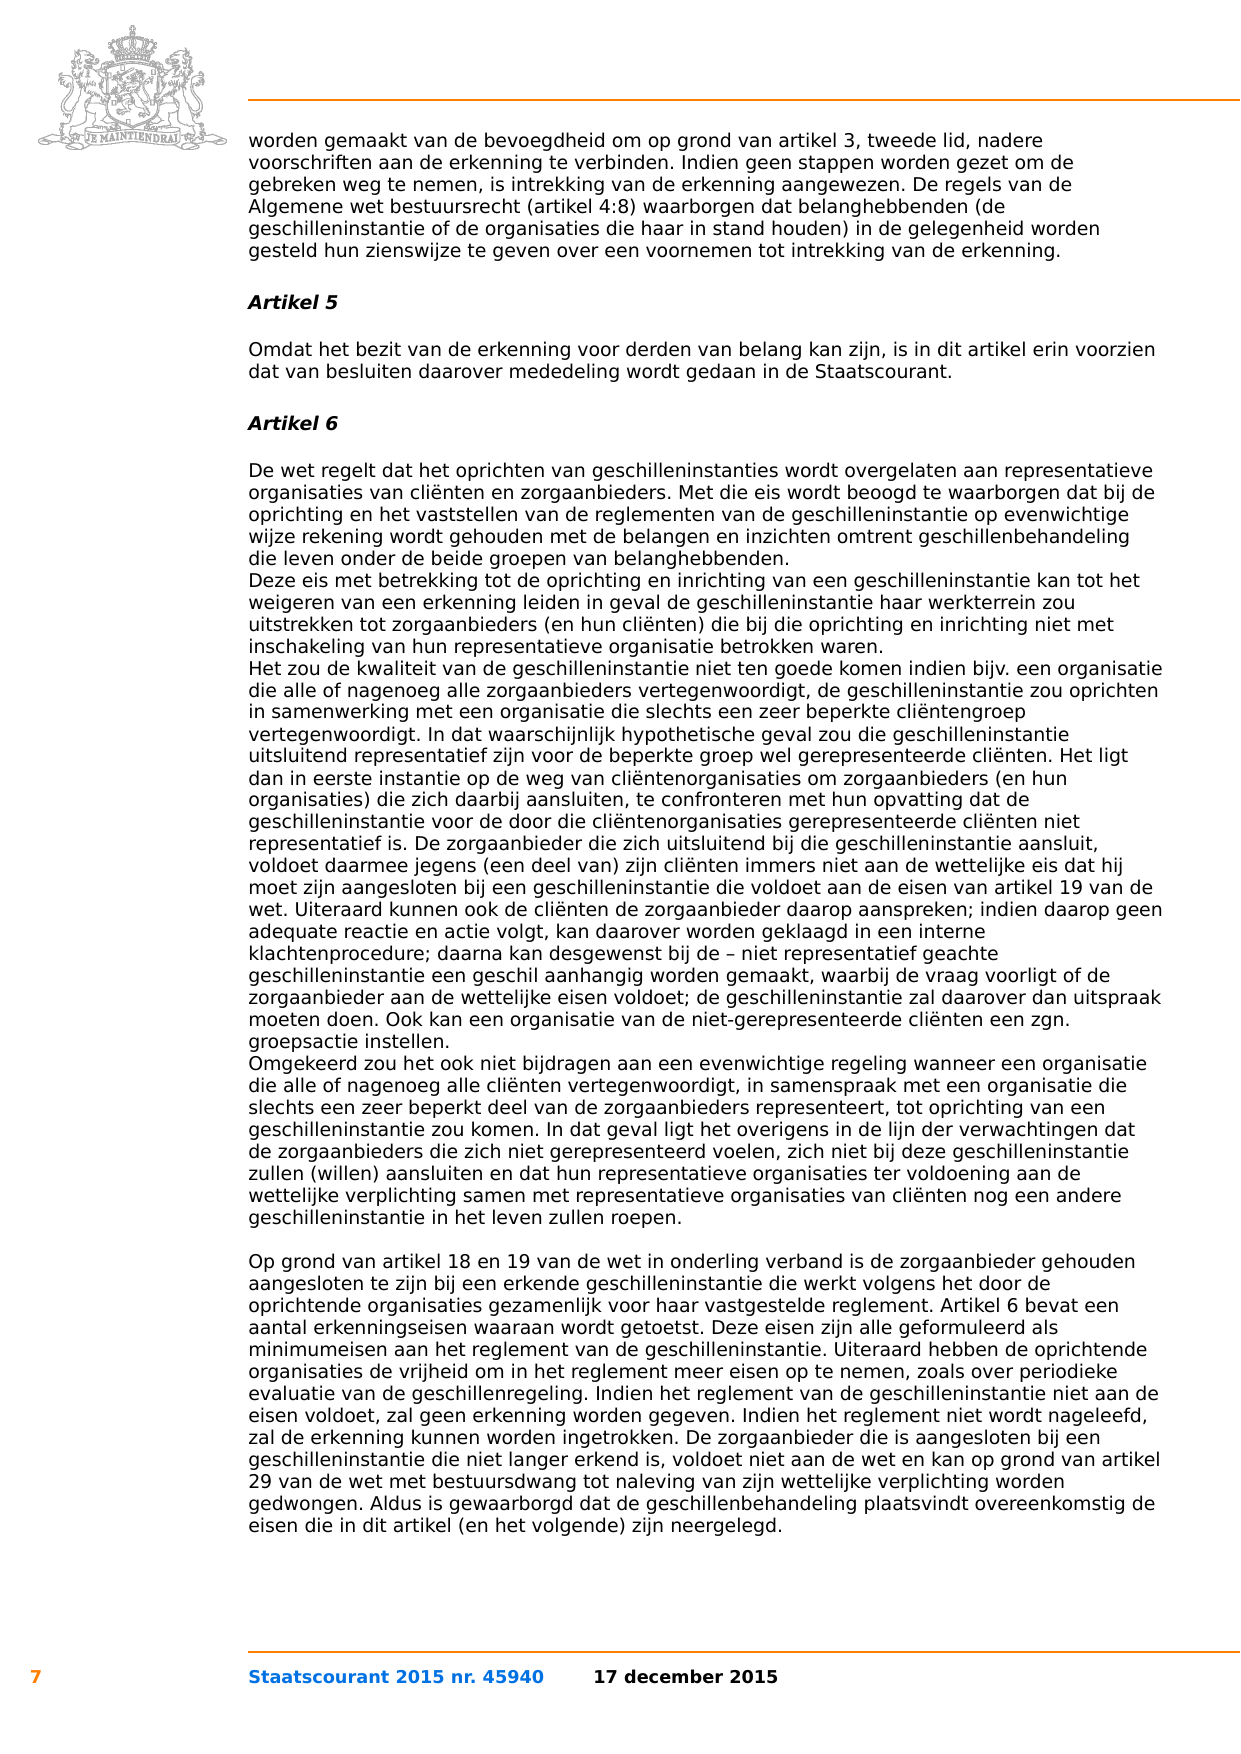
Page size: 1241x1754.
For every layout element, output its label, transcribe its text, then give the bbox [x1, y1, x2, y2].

text Omgekeerd zou het ook niet bijdragen aan een evenwichtige regeling wanneer een organisatie die alle of nagenoeg alle cliënten vertegenwoordigt, in samenspraak met een organisatie die slechts een zeer beperkt deel van de zorgaanbieders representeert, tot oprichting van een geschilleninstantie zou komen. In dat geval ligt het overigens in de lijn der verwachtingen dat de zorgaanbieders die zich niet gerepresenteerd voelen, zich niet bij deze geschilleninstantie zullen (willen) aansluiten en dat hun representatieve organisaties ter voldoening aan de wettelijke verplichting samen met representatieve organisaties van cliënten nog een andere geschilleninstantie in het leven zullen roepen. [248, 1053, 1163, 1229]
picture [38, 25, 227, 150]
text Deze eis met betrekking tot de oprichting en inrichting van een geschilleninstantie kan tot het weigeren van een erkenning leiden in geval de geschilleninstantie haar werkterrein zou uitstrekken tot zorgaanbieders (en hun cliënten) die bij die oprichting en inrichting niet met inschakeling van hun representatieve organisatie betrokken waren. [248, 569, 1163, 657]
text Het zou de kwaliteit van de geschilleninstantie niet ten goede komen indien bijv. een organisatie die alle of nagenoeg alle zorgaanbieders vertegenwoordigt, de geschilleninstantie zou oprichten in samenwerking met een organisatie die slechts een zeer beperkte cliëntengroep vertegenwoordigt. In dat waarschijnlijk hypothetische geval zou die geschilleninstantie uitsluitend representatief zijn voor de beperkte groep wel gerepresenteerde cliënten. Het ligt dan in eerste instantie op de weg van cliëntenorganisaties om zorgaanbieders (en hun organisaties) die zich daarbij aansluiten, te confronteren met hun opvatting dat de geschilleninstantie voor de door die cliëntenorganisaties gerepresenteerde cliënten niet representatief is. De zorgaanbieder die zich uitsluitend bij die geschilleninstantie aansluit, voldoet daarmee jegens (een deel van) zijn cliënten immers niet aan de wettelijke eis dat hij moet zijn aangesloten bij een geschilleninstantie die voldoet aan de eisen van artikel 19 van de wet. Uiteraard kunnen ook de cliënten de zorgaanbieder daarop aanspreken; indien daarop geen adequate reactie en actie volgt, kan daarover worden geklaagd in een interne klachtenprocedure; daarna kan desgewenst bij de – niet representatief geachte geschilleninstantie een geschil aanhangig worden gemaakt, waarbij de vraag voorligt of de zorgaanbieder aan de wettelijke eisen voldoet; de geschilleninstantie zal daarover dan uitspraak moeten doen. Ook kan een organisatie van de niet-gerepresenteerde cliënten een zgn. groepsactie instellen. [248, 657, 1163, 1053]
subtitle Artikel 6 [248, 413, 1163, 435]
subtitle Artikel 5 [248, 292, 1163, 314]
text Op grond van artikel 18 en 19 van de wet in onderling verband is de zorgaanbieder gehouden aangesloten te zijn bij een erkende geschilleninstantie die werkt volgens het door de oprichtende organisaties gezamenlijk voor haar vastgestelde reglement. Artikel 6 bevat een aantal erkenningseisen waaraan wordt getoetst. Deze eisen zijn alle geformuleerd als minimumeisen aan het reglement van de geschilleninstantie. Uiteraard hebben de oprichtende organisaties de vrijheid om in het reglement meer eisen op te nemen, zoals over periodieke evaluatie van de geschillenregeling. Indien het reglement van de geschilleninstantie niet aan de eisen voldoet, zal geen erkenning worden gegeven. Indien het reglement niet wordt nageleefd, zal de erkenning kunnen worden ingetrokken. De zorgaanbieder die is aangesloten bij een geschilleninstantie die niet langer erkend is, voldoet niet aan de wet en kan op grond van artikel 29 van de wet met bestuursdwang tot naleving van zijn wettelijke verplichting worden gedwongen. Aldus is gewaarborgd dat de geschillenbehandeling plaatsvindt overeenkomstig de eisen die in dit artikel (en het volgende) zijn neergelegd. [248, 1251, 1163, 1537]
text worden gemaakt van de bevoegdheid om op grond van artikel 3, tweede lid, nadere voorschriften aan de erkenning te verbinden. Indien geen stappen worden gezet om de gebreken weg te nemen, is intrekking van de erkenning aangewezen. De regels van de Algemene wet bestuursrecht (artikel 4:8) waarborgen dat belanghebbenden (de geschilleninstantie of de organisaties die haar in stand houden) in de gelegenheid worden gesteld hun zienswijze te geven over een voornemen tot intrekking van de erkenning. [248, 130, 1163, 262]
text De wet regelt dat het oprichten van geschilleninstanties wordt overgelaten aan representatieve organisaties van cliënten en zorgaanbieders. Met die eis wordt beoogd te waarborgen dat bij de oprichting en het vaststellen van de reglementen van de geschilleninstantie op evenwichtige wijze rekening wordt gehouden met de belangen en inzichten omtrent geschillenbehandeling die leven onder de beide groepen van belanghebbenden. [248, 460, 1163, 569]
text Omdat het bezit van de erkenning voor derden van belang kan zijn, is in dit artikel erin voorzien dat van besluiten daarover mededeling wordt gedaan in de Staatscourant. [248, 339, 1163, 383]
